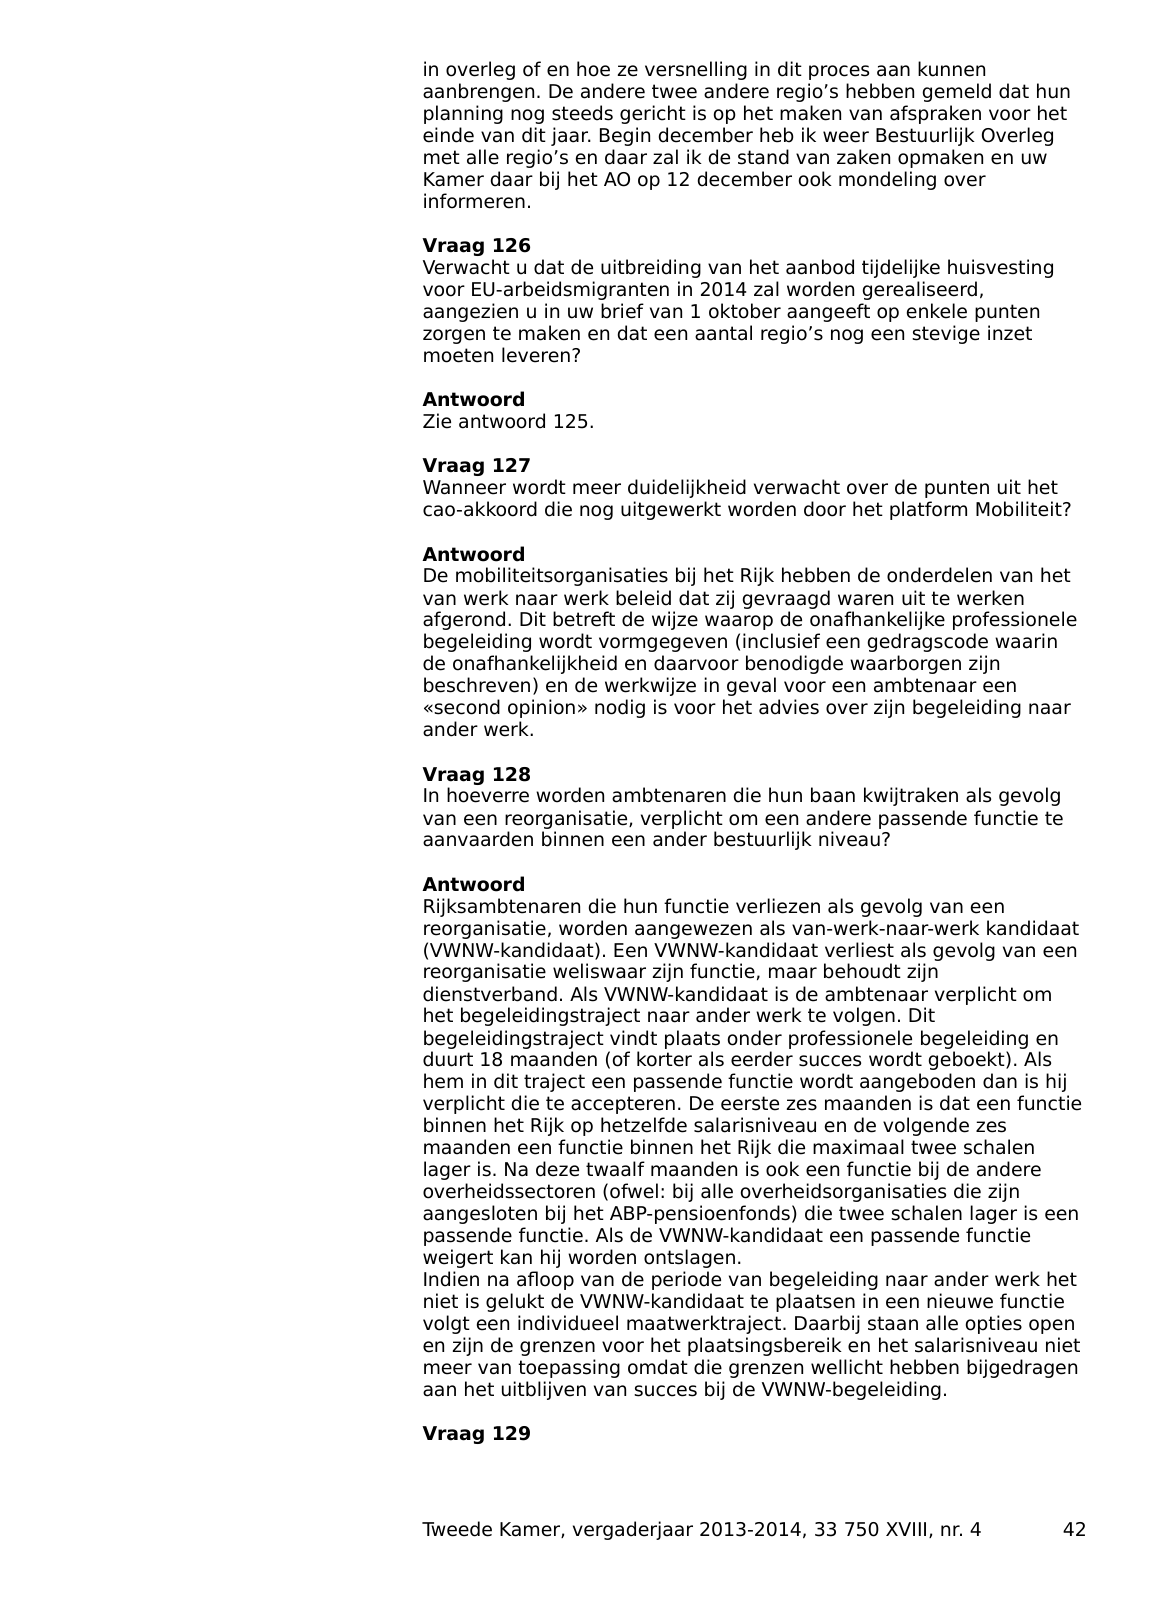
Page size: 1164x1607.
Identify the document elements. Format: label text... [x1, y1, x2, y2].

text Antwoord [422, 873, 1087, 896]
text in overleg of en hoe ze versnelling in dit proces aan kunnen aanbrengen. De andere twee andere regio’s hebben gemeld dat hun planning nog steeds gericht is op het maken van afspraken voor het einde van dit jaar. Begin december heb ik weer Bestuurlijk Overleg met alle regio’s en daar zal ik de stand van zaken opmaken en uw Kamer daar bij het AO op 12 december ook mondeling over informeren. [422, 59, 1087, 213]
text Wanneer wordt meer duidelijkheid verwacht over de punten uit het cao-akkoord die nog uitgewerkt worden door het platform Mobiliteit? [422, 477, 1087, 521]
text Rijksambtenaren die hun functie verliezen als gevolg van een reorganisatie, worden aangewezen als van-werk-naar-werk kandidaat (VWNW-kandidaat). Een VWNW-kandidaat verliest als gevolg van een reorganisatie weliswaar zijn functie, maar behoudt zijn dienstverband. Als VWNW-kandidaat is de ambtenaar verplicht om het begeleidingstraject naar ander werk te volgen. Dit begeleidingstraject vindt plaats onder professionele begeleiding en duurt 18 maanden (of korter als eerder succes wordt geboekt). Als hem in dit traject een passende functie wordt aangeboden dan is hij verplicht die te accepteren. De eerste zes maanden is dat een functie binnen het Rijk op hetzelfde salarisniveau en de volgende zes maanden een functie binnen het Rijk die maximaal twee schalen lager is. Na deze twaalf maanden is ook een functie bij de andere overheidssectoren (ofwel: bij alle overheidsorganisaties die zijn aangesloten bij het ABP-pensioenfonds) die twee schalen lager is een passende functie. Als de VWNW-kandidaat een passende functie weigert kan hij worden ontslagen. [422, 896, 1087, 1269]
text Vraag 126 [422, 235, 1087, 257]
text Vraag 129 [422, 1423, 1087, 1445]
text Antwoord [422, 389, 1087, 411]
text Antwoord [422, 543, 1087, 565]
text Indien na afloop van de periode van begeleiding naar ander werk het niet is gelukt de VWNW-kandidaat te plaatsen in een nieuwe functie volgt een individueel maatwerktraject. Daarbij staan alle opties open en zijn de grenzen voor het plaatsingsbereik en het salarisniveau niet meer van toepassing omdat die grenzen wellicht hebben bijgedragen aan het uitblijven van succes bij de VWNW-begeleiding. [422, 1269, 1087, 1401]
text Zie antwoord 125. [422, 411, 1087, 433]
text In hoeverre worden ambtenaren die hun baan kwijtraken als gevolg van een reorganisatie, verplicht om een andere passende functie te aanvaarden binnen een ander bestuurlijk niveau? [422, 785, 1087, 851]
text Verwacht u dat de uitbreiding van het aanbod tijdelijke huisvesting voor EU-arbeidsmigranten in 2014 zal worden gerealiseerd, aangezien u in uw brief van 1 oktober aangeeft op enkele punten zorgen te maken en dat een aantal regio’s nog een stevige inzet moeten leveren? [422, 257, 1087, 367]
text Vraag 128 [422, 763, 1087, 785]
text De mobiliteitsorganisaties bij het Rijk hebben de onderdelen van het van werk naar werk beleid dat zij gevraagd waren uit te werken afgerond. Dit betreft de wijze waarop de onafhankelijke professionele begeleiding wordt vormgegeven (inclusief een gedragscode waarin de onafhankelijkheid en daarvoor benodigde waarborgen zijn beschreven) en de werkwijze in geval voor een ambtenaar een «second opinion» nodig is voor het advies over zijn begeleiding naar ander werk. [422, 565, 1087, 741]
text Vraag 127 [422, 455, 1087, 477]
